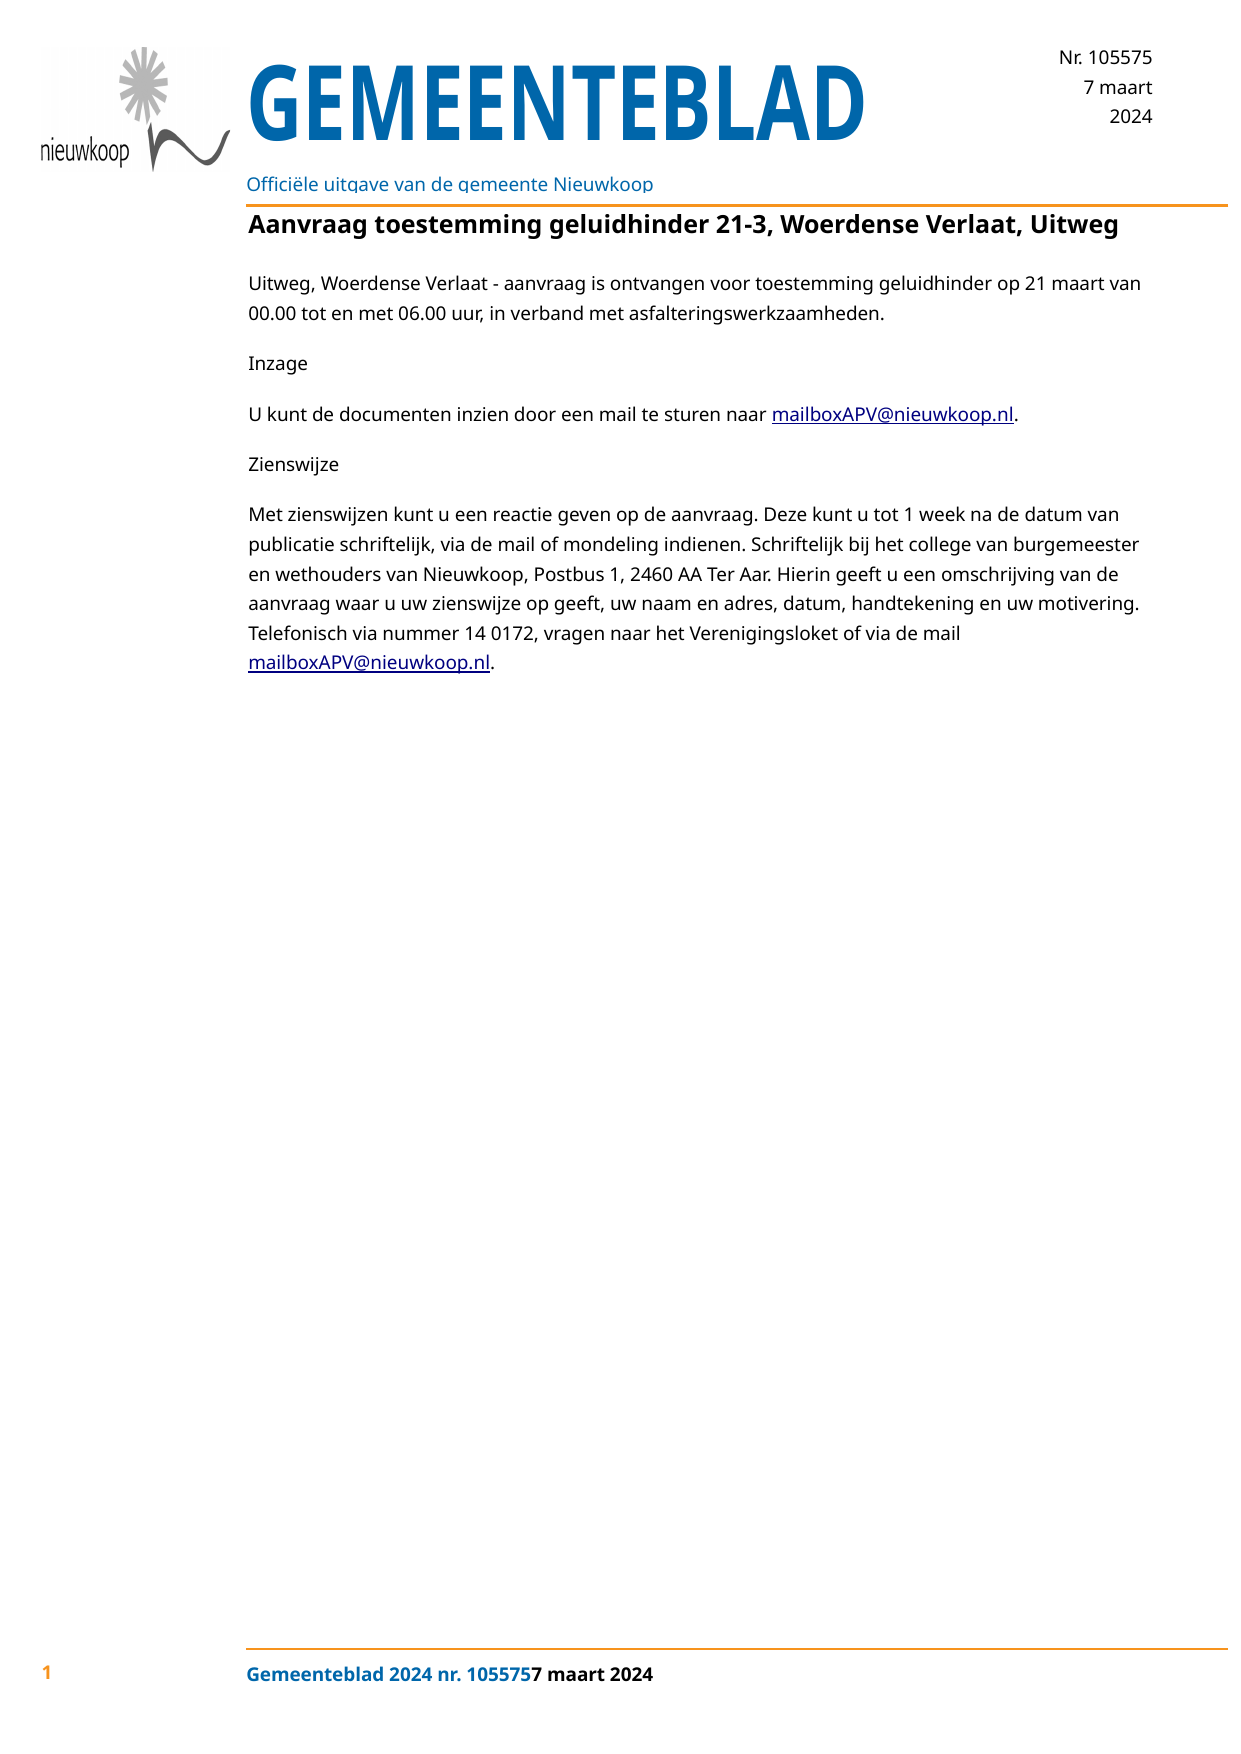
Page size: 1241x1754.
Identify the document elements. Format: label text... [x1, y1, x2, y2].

picture [41, 47, 231, 172]
text Inzage [248, 350, 1152, 376]
text U kunt de documenten inzien door een mail te sturen naar mailboxAPV@nieuwkoop.nl. [248, 401, 1152, 426]
text Zienswijze [248, 451, 1152, 477]
text Uitweg, Woerdense Verlaat - aanvraag is ontvangen voor toestemming geluidhinder op 21 maart van 00.00 tot en met 06.00 uur, in verband met asfalteringswerkzaamheden. [248, 270, 1152, 326]
text Met zienswijzen kunt u een reactie geven op de aanvraag. Deze kunt u tot 1 week na de datum van publicatie schriftelijk, via de mail of mondeling indienen. Schriftelijk bij het college van burgemeester en wethouders van Nieuwkoop, Postbus 1, 2460 AA Ter Aar. Hierin geeft u een omschrijving van de aanvraag waar u uw zienswijze op geeft, uw naam en adres, datum, handtekening en uw motivering. Telefonisch via nummer 14 0172, vragen naar het Verenigingsloket of via de mail mailboxAPV@nieuwkoop.nl. [248, 502, 1152, 675]
text Aanvraag toestemming geluidhinder 21-3, Woerdense Verlaat, Uitweg [248, 207, 1152, 241]
